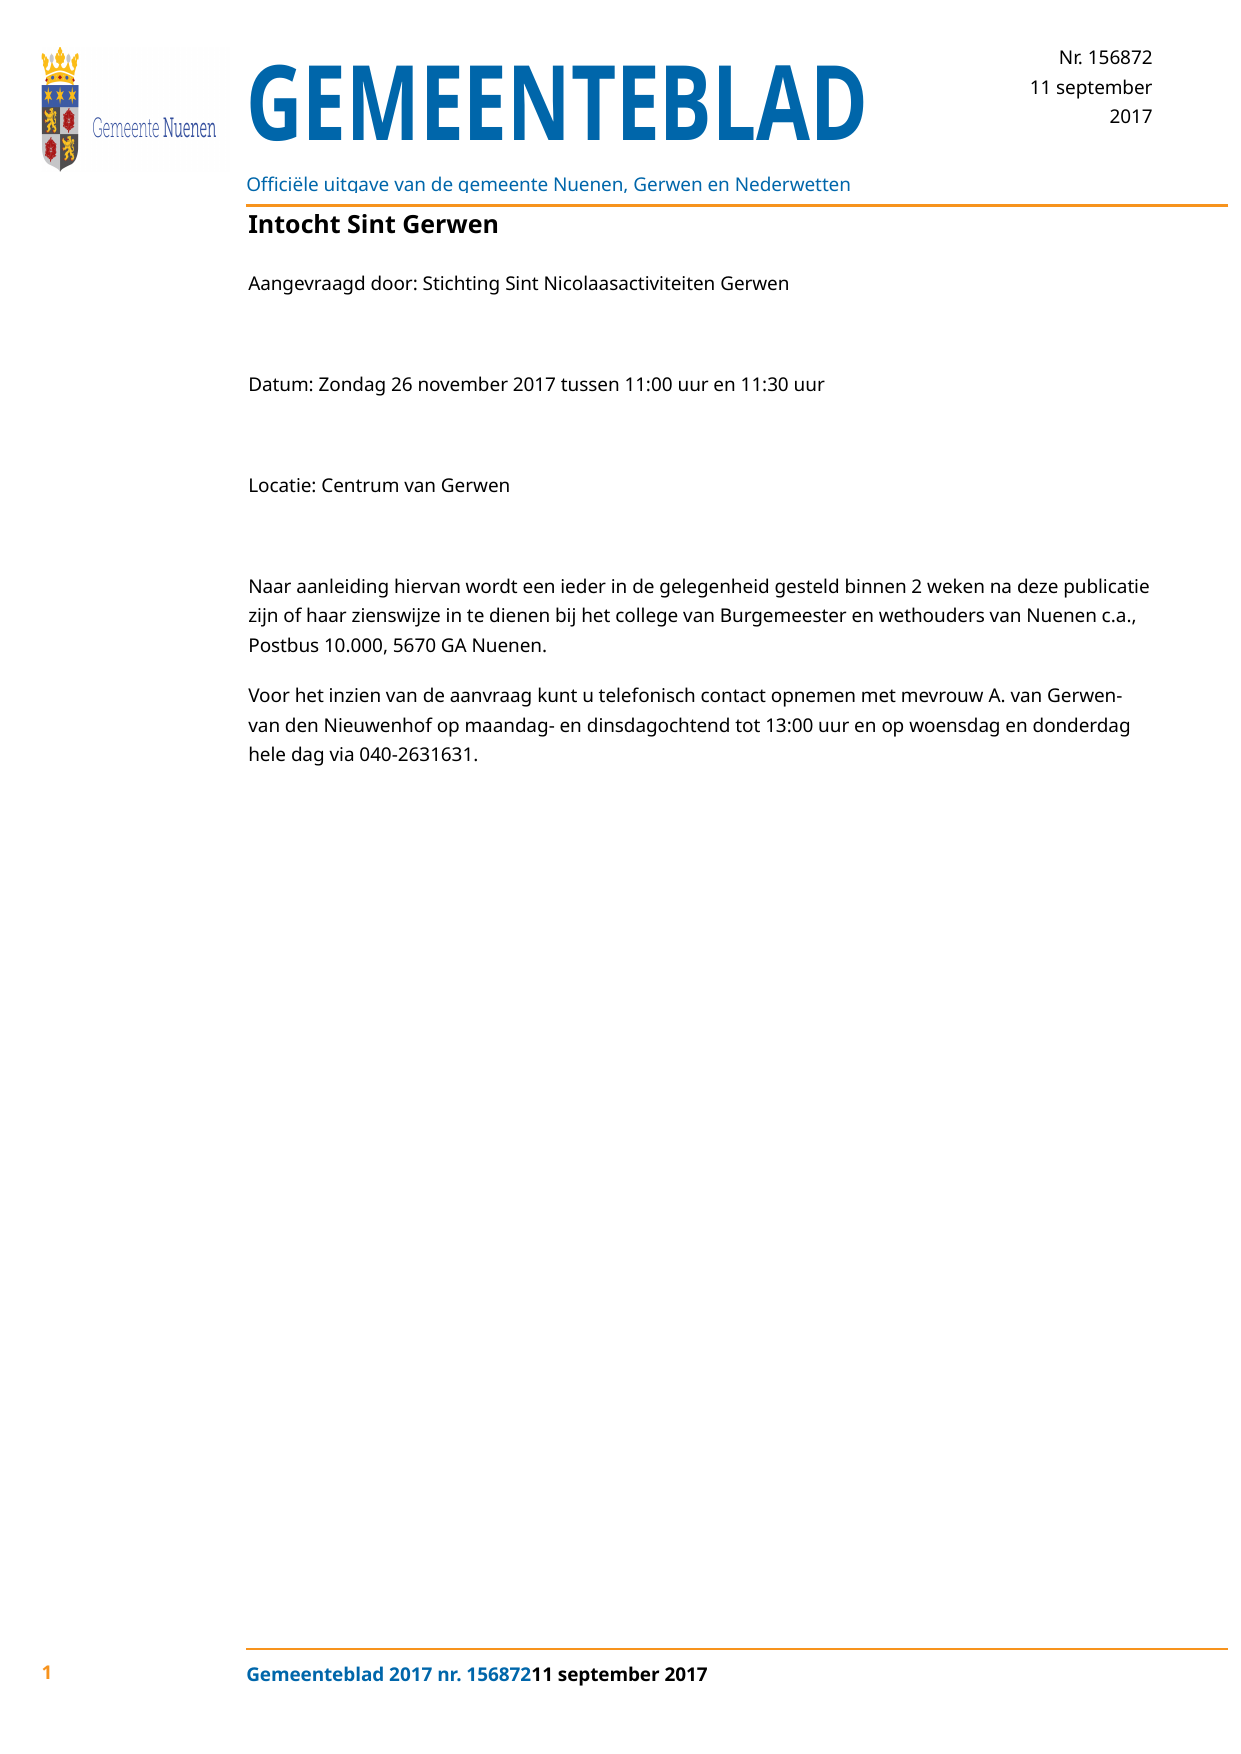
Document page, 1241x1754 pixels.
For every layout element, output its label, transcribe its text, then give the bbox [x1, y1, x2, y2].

picture [41, 47, 231, 172]
text Aangevraagd door: Stichting Sint Nicolaasactiviteiten Gerwen [248, 270, 1152, 296]
text Datum: Zondag 26 november 2017 tussen 11:00 uur en 11:30 uur [248, 371, 1152, 397]
text Intocht Sint Gerwen [248, 207, 1152, 241]
text Voor het inzien van de aanvraag kunt u telefonisch contact opnemen met mevrouw A. van Gerwen-van den Nieuwenhof op maandag- en dinsdagochtend tot 13:00 uur en op woensdag en donderdag hele dag via 040-2631631. [248, 682, 1152, 767]
text Locatie: Centrum van Gerwen [248, 472, 1152, 498]
text Naar aanleiding hiervan wordt een ieder in de gelegenheid gesteld binnen 2 weken na deze publicatie zijn of haar zienswijze in te dienen bij het college van Burgemeester en wethouders van Nuenen c.a., Postbus 10.000, 5670 GA Nuenen. [248, 573, 1152, 658]
